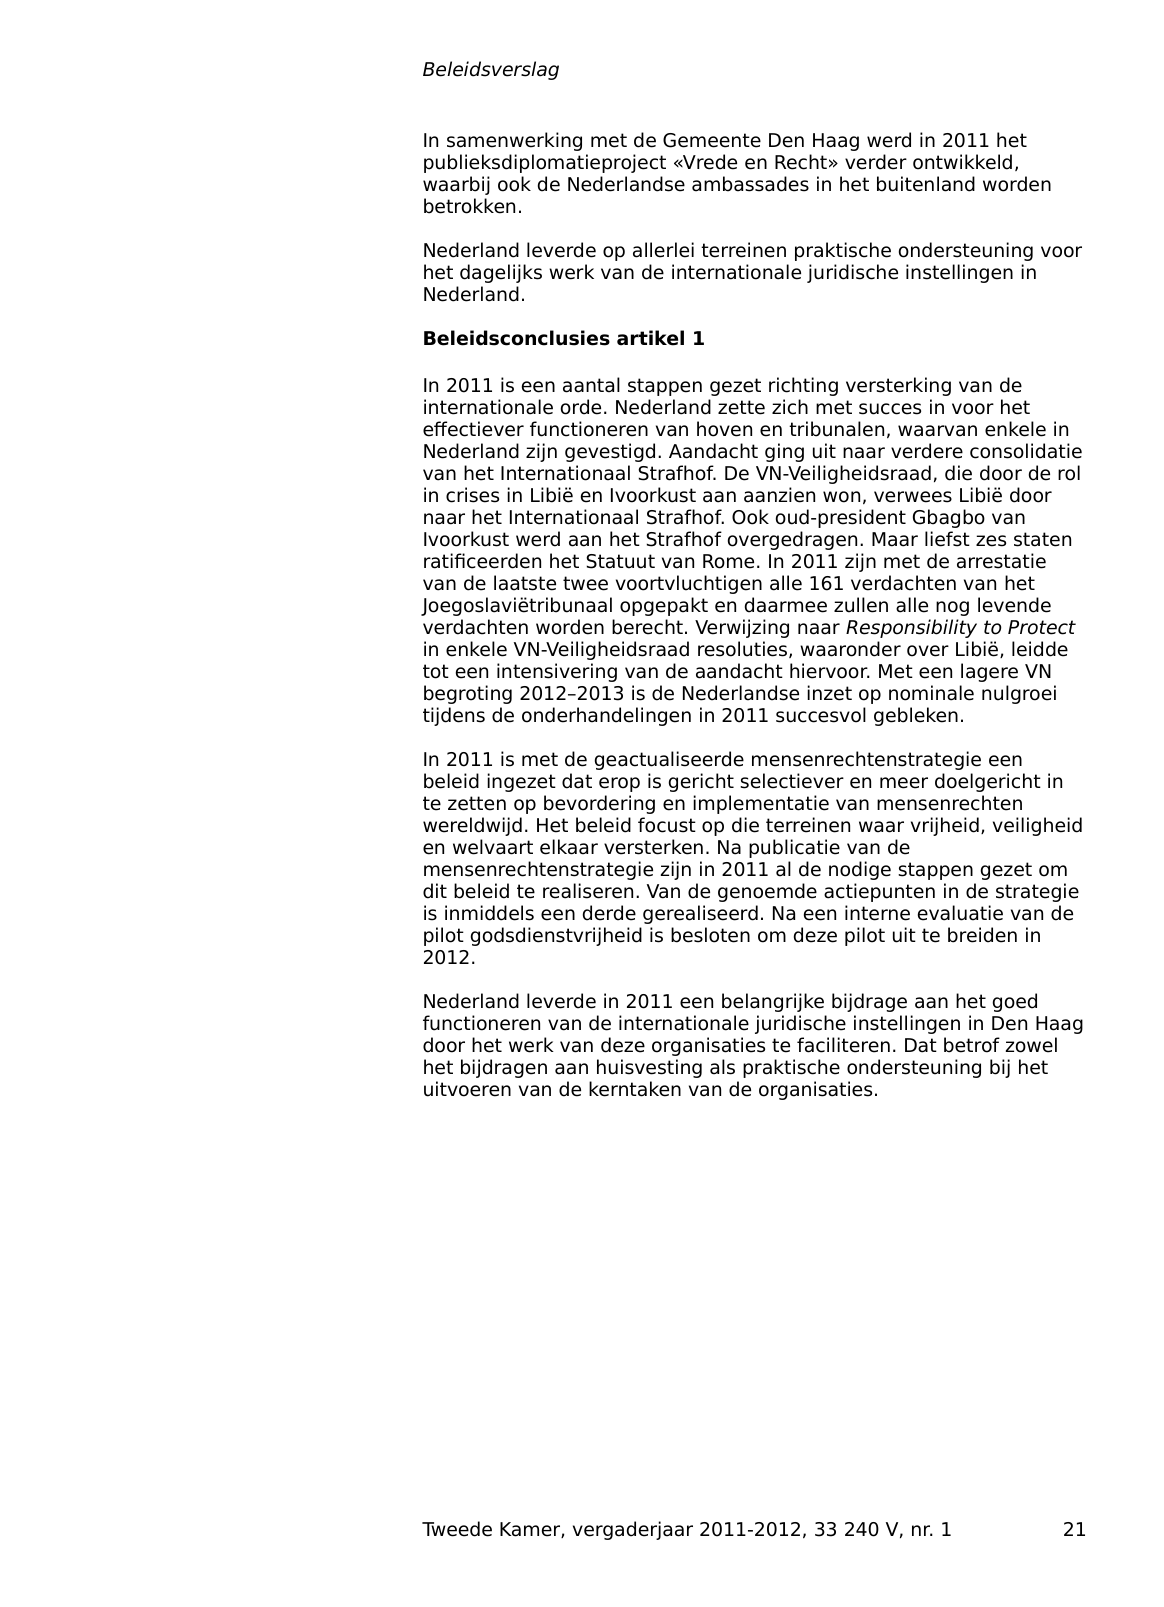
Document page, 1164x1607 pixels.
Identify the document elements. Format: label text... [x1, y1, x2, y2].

text In 2011 is met de geactualiseerde mensenrechtenstrategie een beleid ingezet dat erop is gericht selectiever en meer doelgericht in te zetten op bevordering en implementatie van mensenrechten wereldwijd. Het beleid focust op die terreinen waar vrijheid, veiligheid en welvaart elkaar versterken. Na publicatie van de mensenrechtenstrategie zijn in 2011 al de nodige stappen gezet om dit beleid te realiseren. Van de genoemde actiepunten in de strategie is inmiddels een derde gerealiseerd. Na een interne evaluatie van de pilot godsdienstvrijheid is besloten om deze pilot uit te breiden in 2012. [422, 749, 1087, 969]
subtitle Beleidsconclusies artikel 1 [422, 328, 1087, 350]
text Nederland leverde in 2011 een belangrijke bijdrage aan het goed functioneren van de internationale juridische instellingen in Den Haag door het werk van deze organisaties te faciliteren. Dat betrof zowel het bijdragen aan huisvesting als praktische ondersteuning bij het uitvoeren van de kerntaken van de organisaties. [422, 991, 1087, 1101]
text In 2011 is een aantal stappen gezet richting versterking van de internationale orde. Nederland zette zich met succes in voor het effectiever functioneren van hoven en tribunalen, waarvan enkele in Nederland zijn gevestigd. Aandacht ging uit naar verdere consolidatie van het Internationaal Strafhof. De VN-Veiligheidsraad, die door de rol in crises in Libië en Ivoorkust aan aanzien won, verwees Libië door naar het Internationaal Strafhof. Ook oud-president Gbagbo van Ivoorkust werd aan het Strafhof overgedragen. Maar liefst zes staten ratificeerden het Statuut van Rome. In 2011 zijn met de arrestatie van de laatste twee voortvluchtigen alle 161 verdachten van het Joegoslaviëtribunaal opgepakt en daarmee zullen alle nog levende verdachten worden berecht. Verwijzing naar Responsibility to Protect in enkele VN-Veiligheidsraad resoluties, waaronder over Libië, leidde tot een intensivering van de aandacht hiervoor. Met een lagere VN begroting 2012–2013 is de Nederlandse inzet op nominale nulgroei tijdens de onderhandelingen in 2011 succesvol gebleken. [422, 375, 1087, 727]
text Nederland leverde op allerlei terreinen praktische ondersteuning voor het dagelijks werk van de internationale juridische instellingen in Nederland. [422, 240, 1087, 306]
text In samenwerking met de Gemeente Den Haag werd in 2011 het publieksdiplomatieproject «Vrede en Recht» verder ontwikkeld, waarbij ook de Nederlandse ambassades in het buitenland worden betrokken. [422, 130, 1087, 218]
